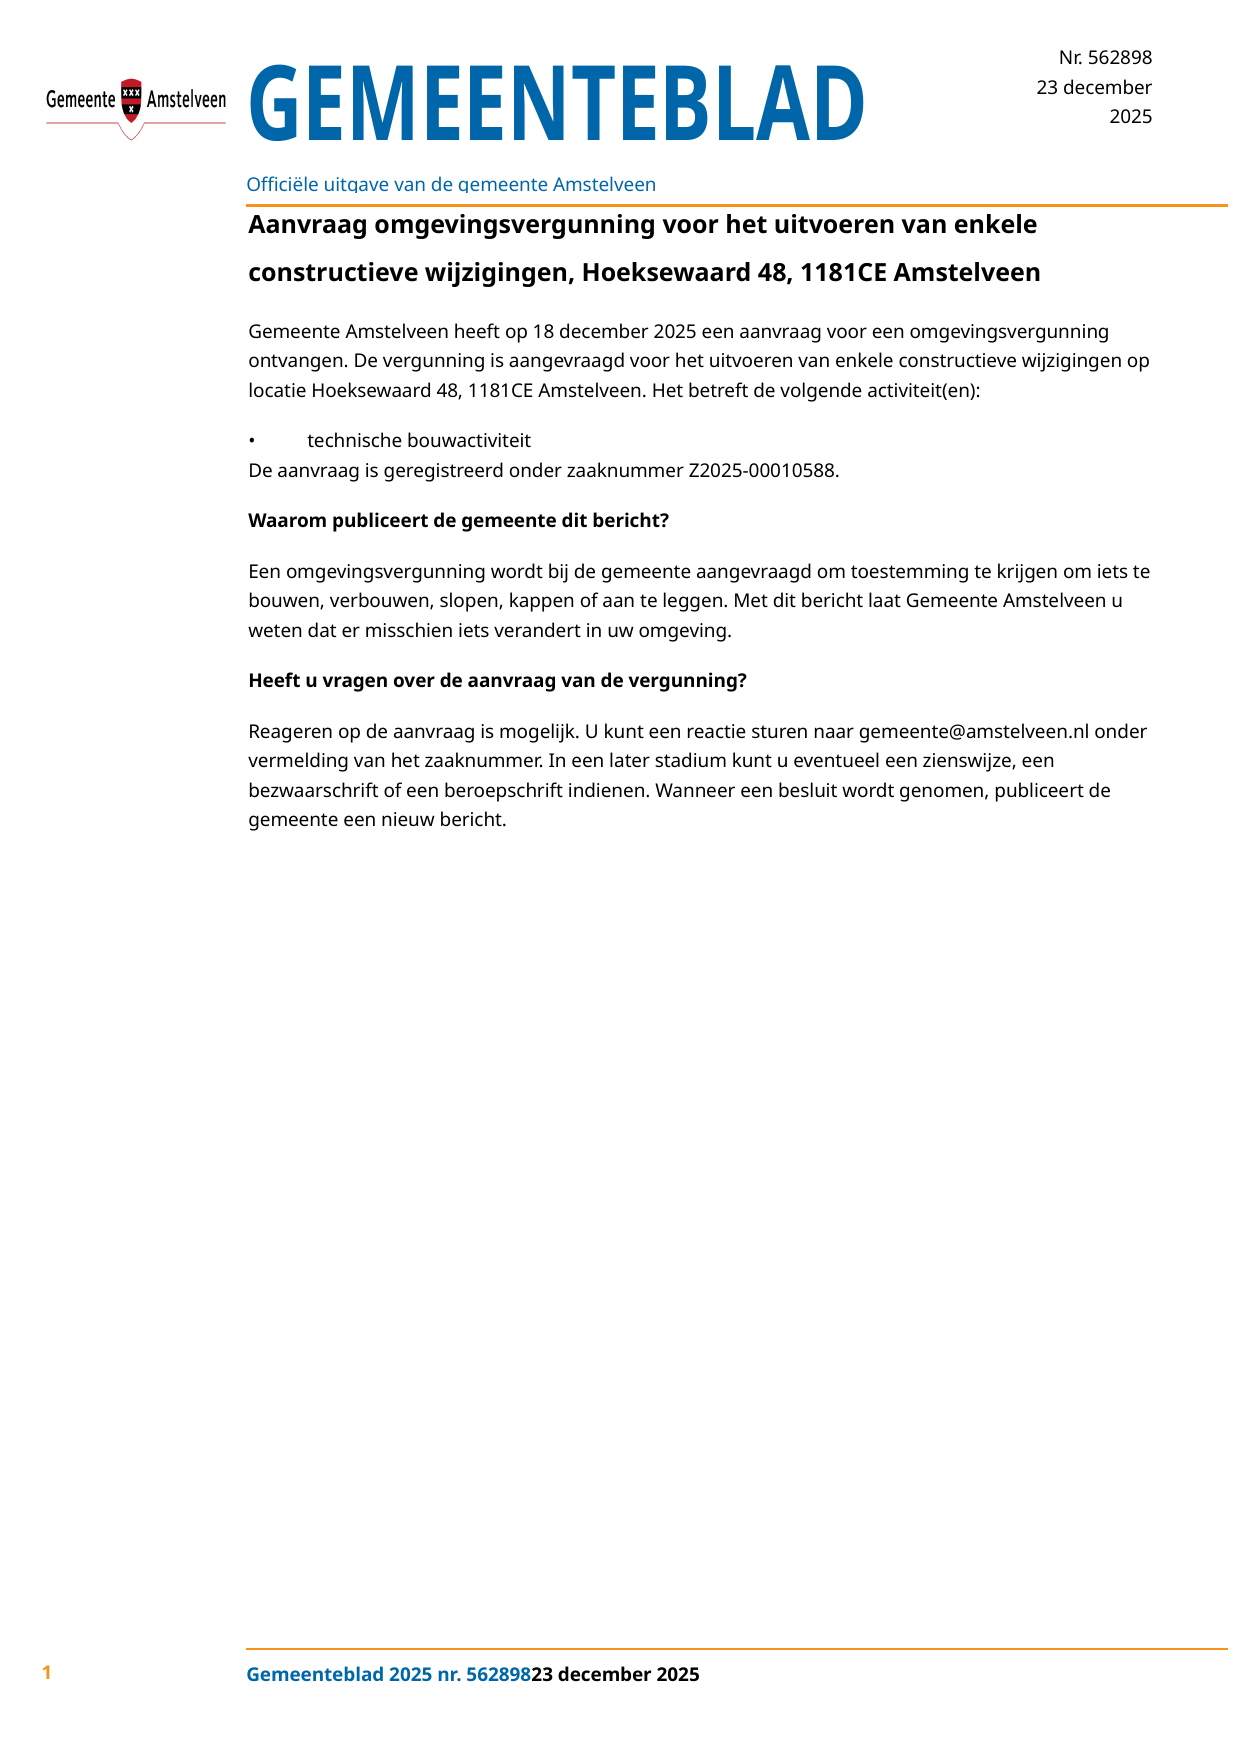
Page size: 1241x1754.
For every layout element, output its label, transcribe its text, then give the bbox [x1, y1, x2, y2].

picture [41, 47, 231, 172]
text Waarom publiceert de gemeente dit bericht? [248, 507, 1152, 533]
text Gemeente Amstelveen heeft op 18 december 2025 een aanvraag voor een omgevingsvergunning ontvangen. De vergunning is aangevraagd voor het uitvoeren van enkele constructieve wijzigingen op locatie Hoeksewaard 48, 1181CE Amstelveen. Het betreft de volgende activiteit(en): [248, 318, 1152, 403]
text Een omgevingsvergunning wordt bij de gemeente aangevraagd om toestemming te krijgen om iets te bouwen, verbouwen, slopen, kappen of aan te leggen. Met dit bericht laat Gemeente Amstelveen u weten dat er misschien iets verandert in uw omgeving. [248, 558, 1152, 643]
list technische bouwactiviteit [248, 427, 1152, 453]
text Reageren op de aanvraag is mogelijk. U kunt een reactie sturen naar gemeente@amstelveen.nl onder vermelding van het zaaknummer. In een later stadium kunt u eventueel een zienswijze, een bezwaarschrift of een beroepschrift indienen. Wanneer een besluit wordt genomen, publiceert de gemeente een nieuw bericht. [248, 718, 1152, 832]
text Heeft u vragen over de aanvraag van de vergunning? [248, 667, 1152, 693]
text De aanvraag is geregistreerd onder zaaknummer Z2025-00010588. [248, 457, 1152, 483]
text Aanvraag omgevingsvergunning voor het uitvoeren van enkele constructieve wijzigingen, Hoeksewaard 48, 1181CE Amstelveen [248, 207, 1152, 288]
